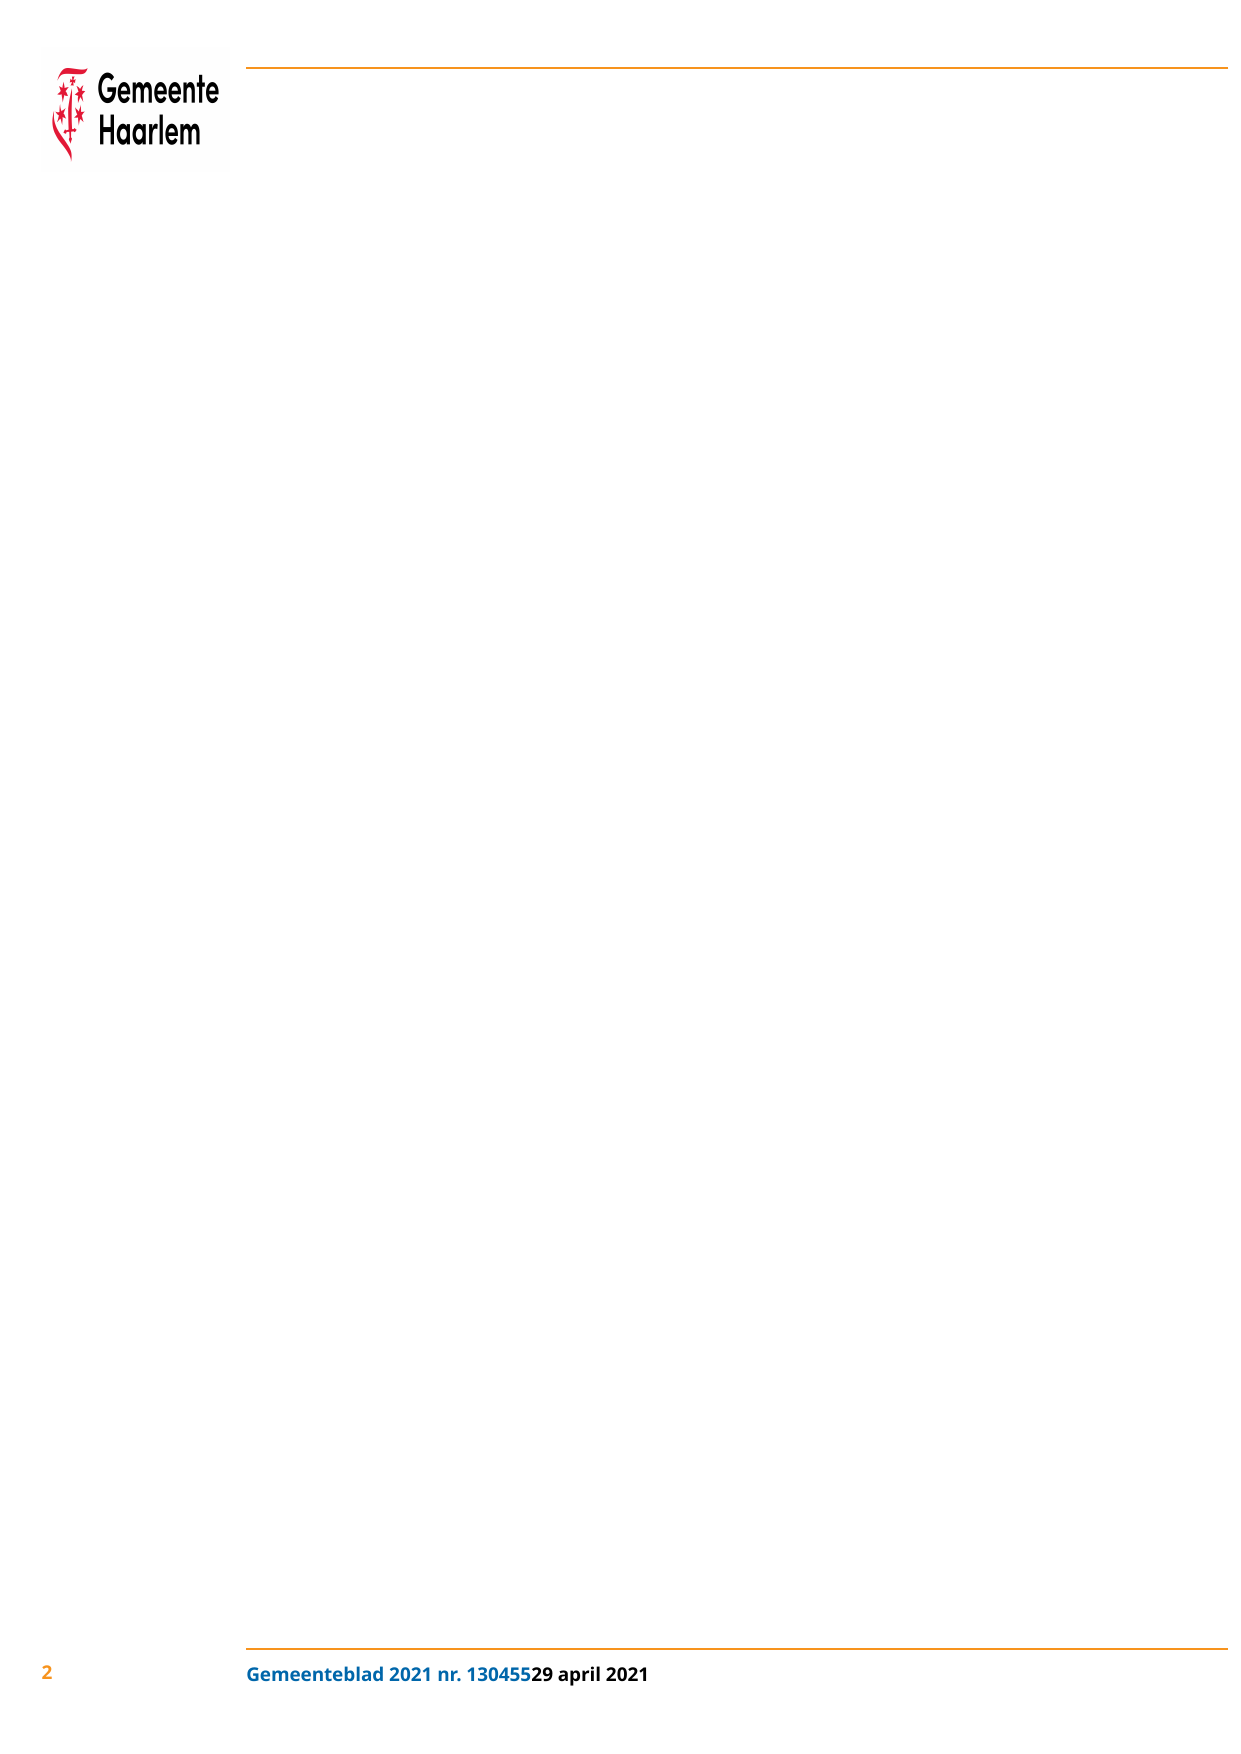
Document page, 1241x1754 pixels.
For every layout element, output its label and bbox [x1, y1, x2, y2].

picture [41, 47, 231, 172]
